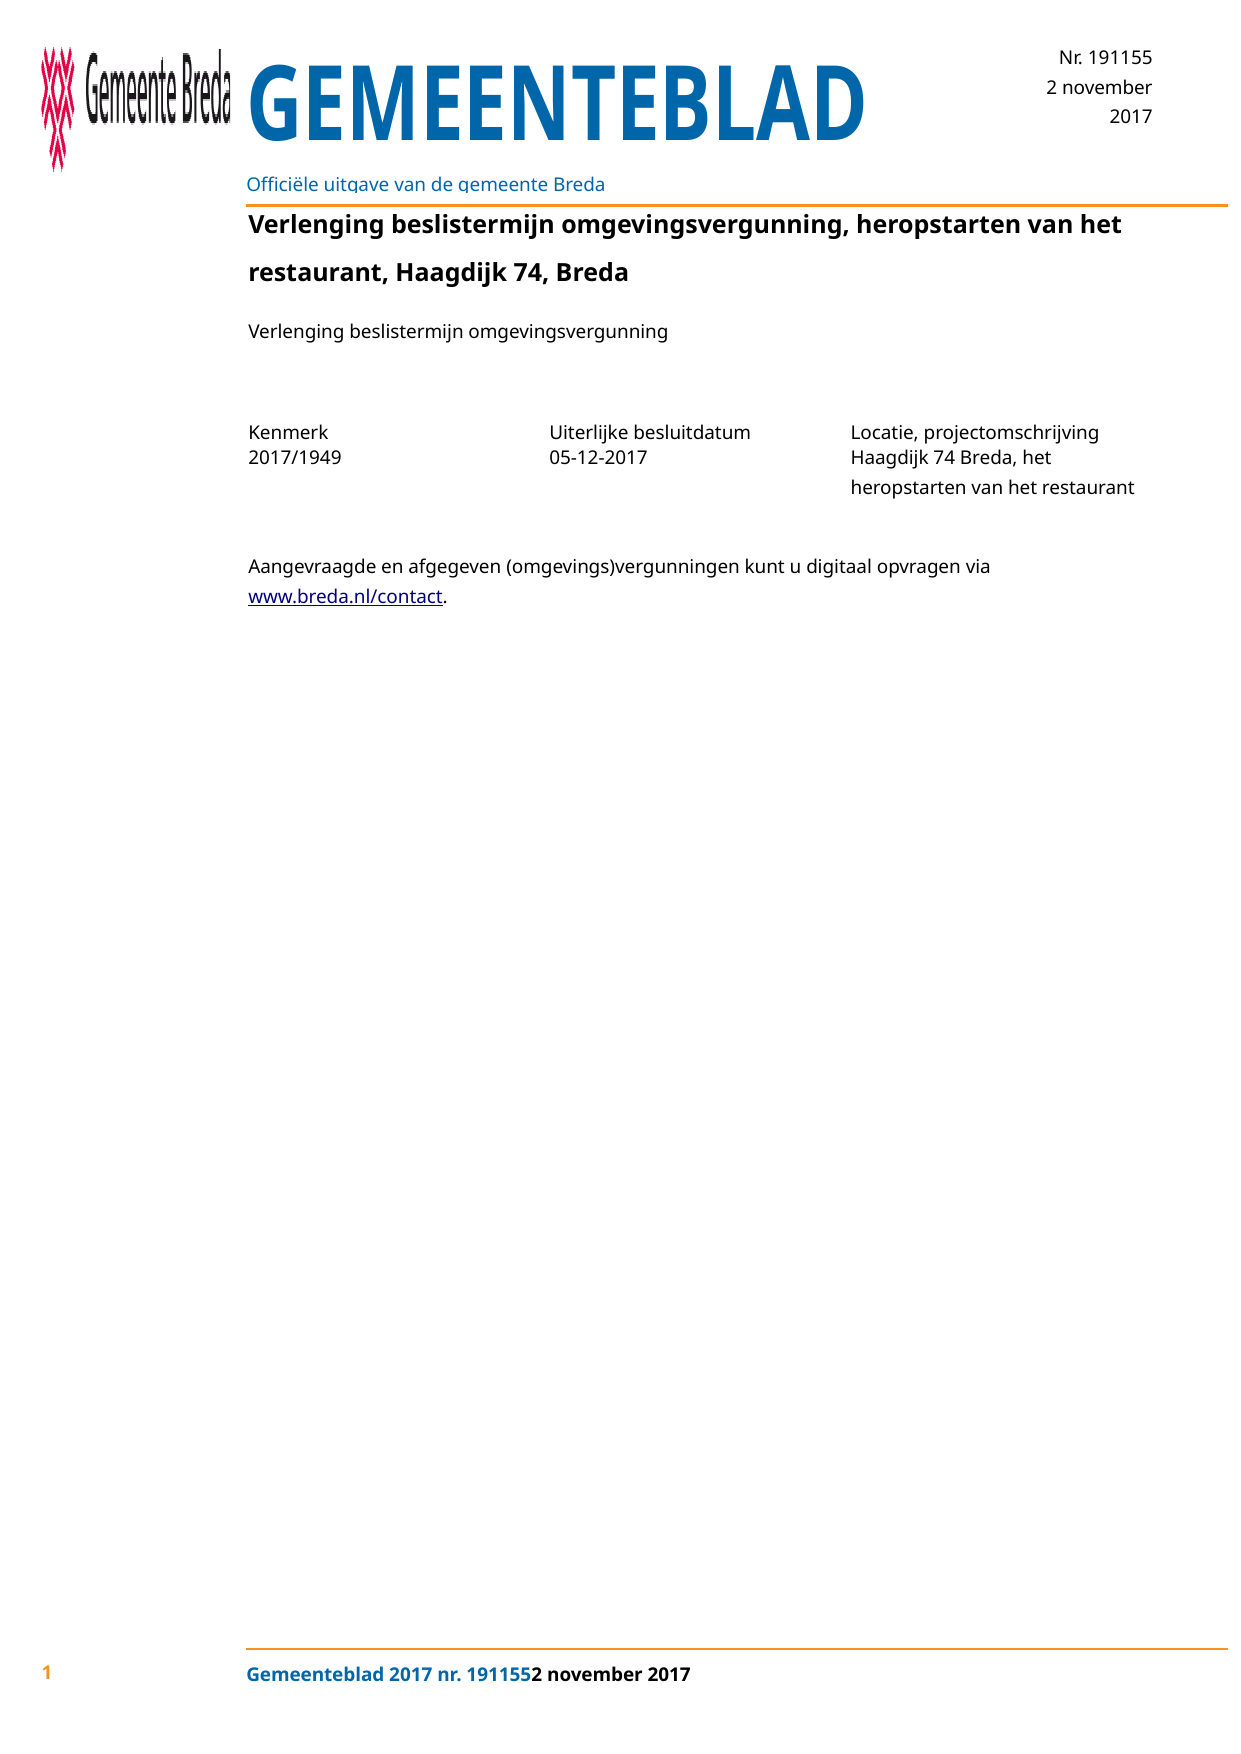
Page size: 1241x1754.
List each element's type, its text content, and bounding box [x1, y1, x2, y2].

table_header Kenmerk [248, 419, 549, 444]
text Aangevraagde en afgegeven (omgevings)vergunningen kunt u digitaal opvragen via www.breda.nl/contact. [248, 553, 1152, 609]
text Verlenging beslistermijn omgevingsvergunning, heropstarten van het restaurant, Haagdijk 74, Breda [248, 207, 1152, 288]
table_cell 2017/1949 [248, 445, 549, 500]
picture [41, 47, 231, 172]
text Verlenging beslistermijn omgevingsvergunning [248, 318, 1152, 344]
table_header Uiterlijke besluitdatum [549, 419, 850, 444]
table_header Locatie, projectomschrijving [850, 419, 1152, 444]
table_cell 05-12-2017 [549, 445, 850, 500]
table_cell Haagdijk 74 Breda, het heropstarten van het restaurant [850, 445, 1152, 500]
